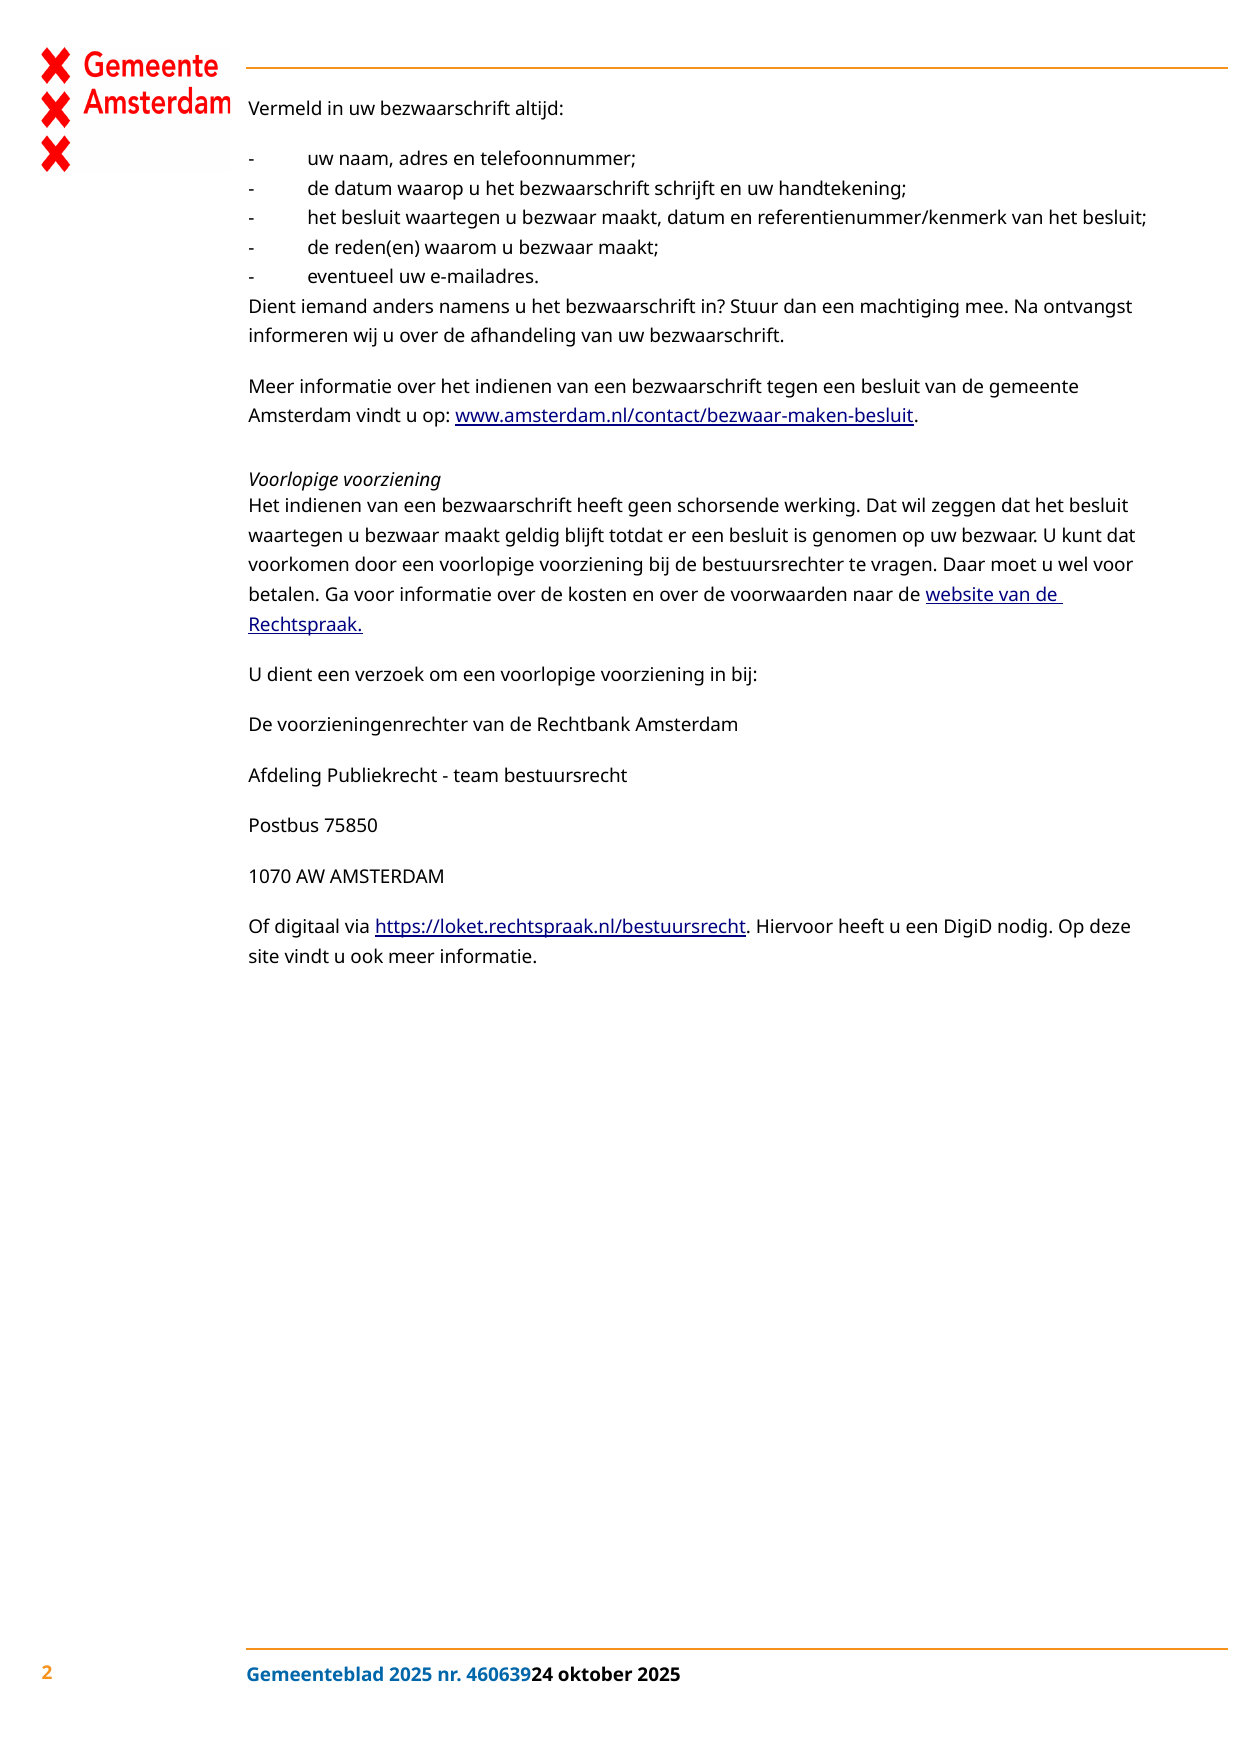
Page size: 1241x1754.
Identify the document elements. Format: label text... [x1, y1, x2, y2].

text Of digitaal via https://loket.rechtspraak.nl/bestuursrecht. Hiervoor heeft u een DigiD nodig. Op deze site vindt u ook meer informatie. [248, 913, 1152, 968]
list de datum waarop u het bezwaarschrift schrijft en uw handtekening; [248, 175, 1152, 201]
list de reden(en) waarom u bezwaar maakt; [248, 234, 1152, 260]
text 1070 AW AMSTERDAM [248, 863, 1152, 888]
text Vermeld in uw bezwaarschrift altijd: [248, 95, 1152, 121]
text U dient een verzoek om een voorlopige voorziening in bij: [248, 661, 1152, 687]
picture [41, 47, 231, 172]
list eventueel uw e-mailadres. [248, 263, 1152, 289]
list uw naam, adres en telefoonnummer; [248, 145, 1152, 171]
text Meer informatie over het indienen van een bezwaarschrift tegen een besluit van de gemeente Amsterdam vindt u op: www.amsterdam.nl/contact/bezwaar-maken-besluit. [248, 373, 1152, 428]
text Postbus 75850 [248, 812, 1152, 838]
text De voorzieningenrechter van de Rechtbank Amsterdam [248, 712, 1152, 737]
text Voorlopige voorziening [248, 467, 1152, 492]
list het besluit waartegen u bezwaar maakt, datum en referentienummer/kenmerk van het besluit; [248, 204, 1152, 230]
text Het indienen van een bezwaarschrift heeft geen schorsende werking. Dat wil zeggen dat het besluit waartegen u bezwaar maakt geldig blijft totdat er een besluit is genomen op uw bezwaar. U kunt dat voorkomen door een voorlopige voorziening bij de bestuursrechter te vragen. Daar moet u wel voor betalen. Ga voor informatie over de kosten en over de voorwaarden naar de website van de Rechtspraak. [248, 492, 1152, 636]
text Afdeling Publiekrecht - team bestuursrecht [248, 762, 1152, 788]
text Dient iemand anders namens u het bezwaarschrift in? Stuur dan een machtiging mee. Na ontvangst informeren wij u over de afhandeling van uw bezwaarschrift. [248, 293, 1152, 348]
